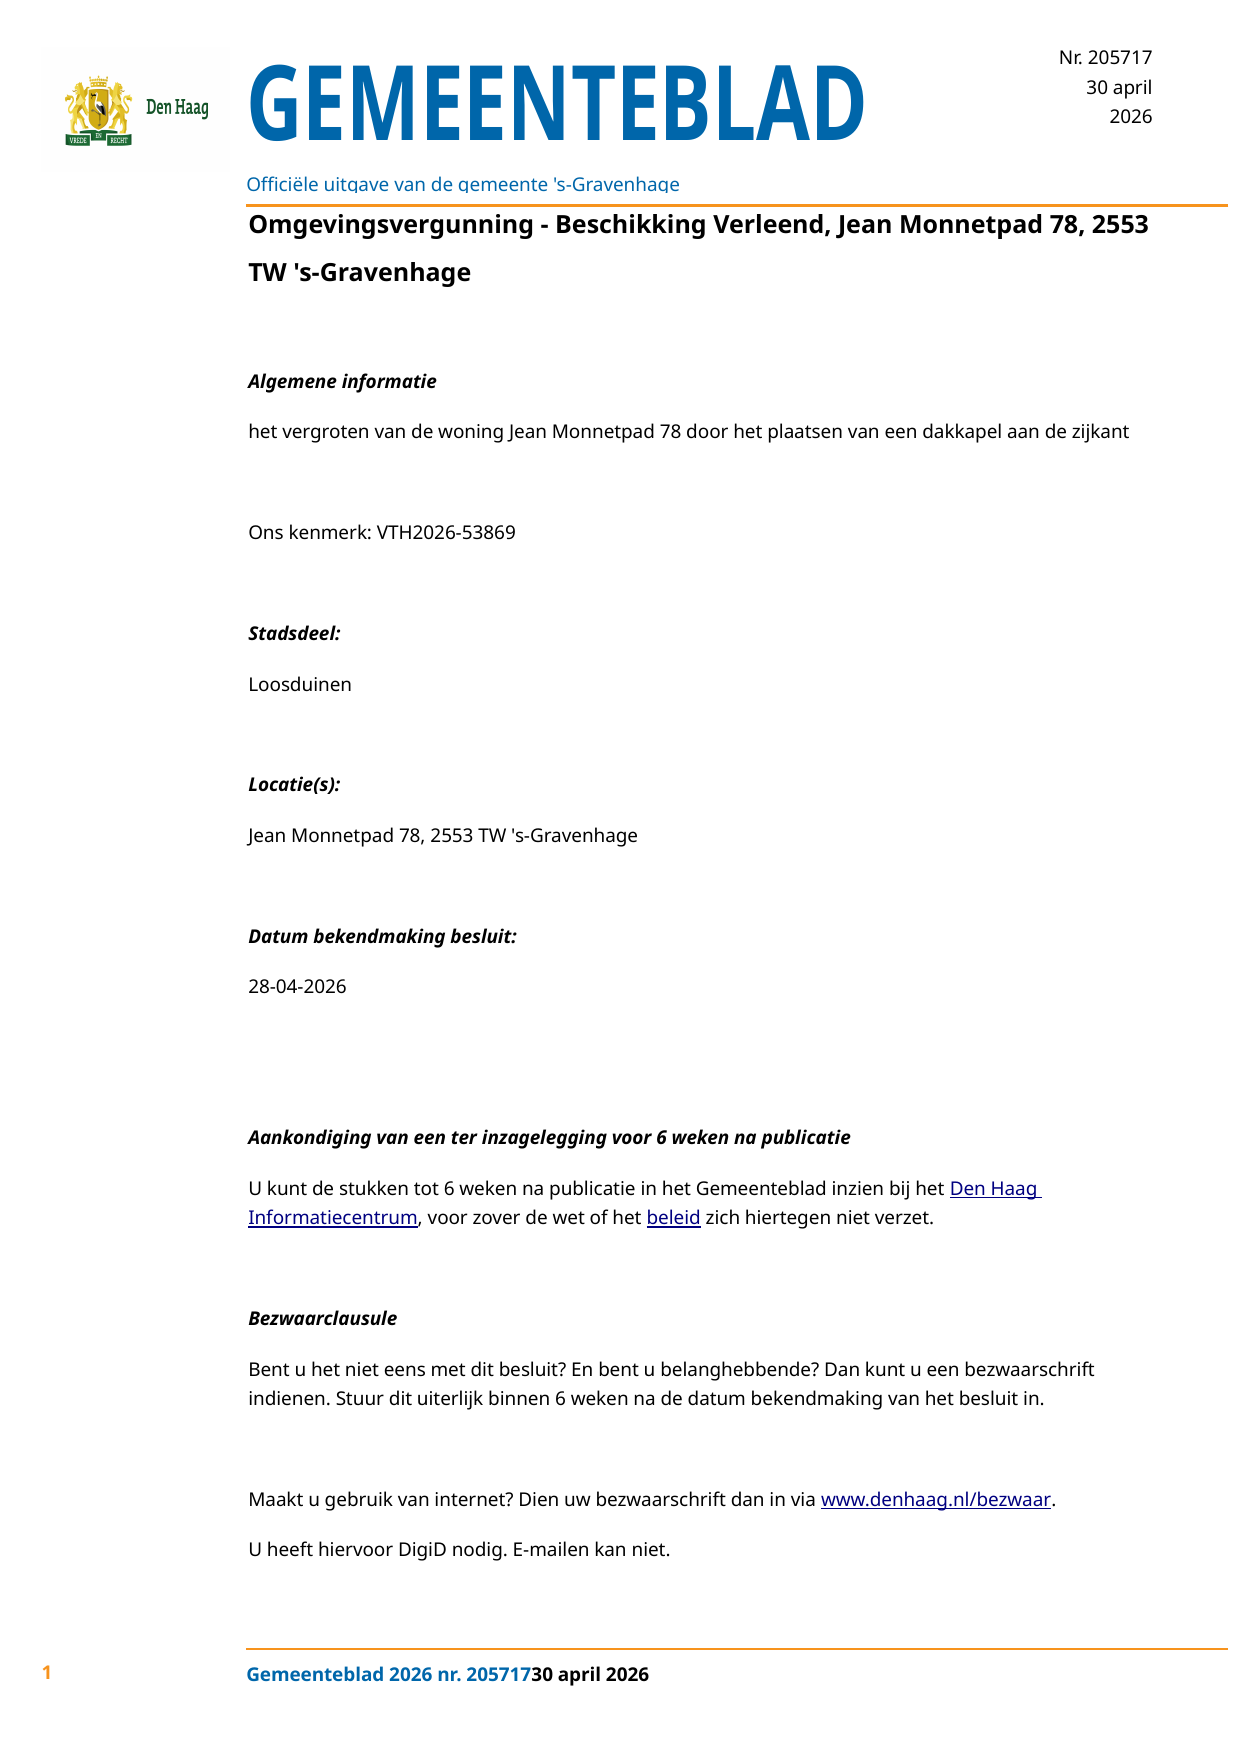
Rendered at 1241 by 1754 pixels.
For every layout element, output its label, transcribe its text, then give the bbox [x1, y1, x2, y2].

text het vergroten van de woning Jean Monnetpad 78 door het plaatsen van een dakkapel aan de zijkant [248, 419, 1152, 444]
text Bezwaarclausule [248, 1305, 1152, 1331]
text Algemene informatie [248, 368, 1152, 394]
text Aankondiging van een ter inzagelegging voor 6 weken na publicatie [248, 1124, 1152, 1150]
picture [41, 47, 231, 172]
text 28-04-2026 [248, 973, 1152, 999]
text Omgevingsvergunning - Beschikking Verleend, Jean Monnetpad 78, 2553 TW 's-Gravenhage [248, 207, 1152, 288]
text Loosduinen [248, 671, 1152, 697]
text Ons kenmerk: VTH2026-53869 [248, 519, 1152, 545]
text Locatie(s): [248, 772, 1152, 797]
text Datum bekendmaking besluit: [248, 923, 1152, 949]
text U heeft hiervoor DigiD nodig. E-mailen kan niet. [248, 1537, 1152, 1562]
text Jean Monnetpad 78, 2553 TW 's-Gravenhage [248, 822, 1152, 848]
text Bent u het niet eens met dit besluit? En bent u belanghebbende? Dan kunt u een bezwaarschrift indienen. Stuur dit uiterlijk binnen 6 weken na de datum bekendmaking van het besluit in. [248, 1356, 1152, 1411]
text Maakt u gebruik van internet? Dien uw bezwaarschrift dan in via www.denhaag.nl/bezwaar. [248, 1486, 1152, 1512]
text U kunt de stukken tot 6 weken na publicatie in het Gemeenteblad inzien bij het Den Haag Informatiecentrum, voor zover de wet of het beleid zich hiertegen niet verzet. [248, 1175, 1152, 1230]
text Stadsdeel: [248, 620, 1152, 646]
